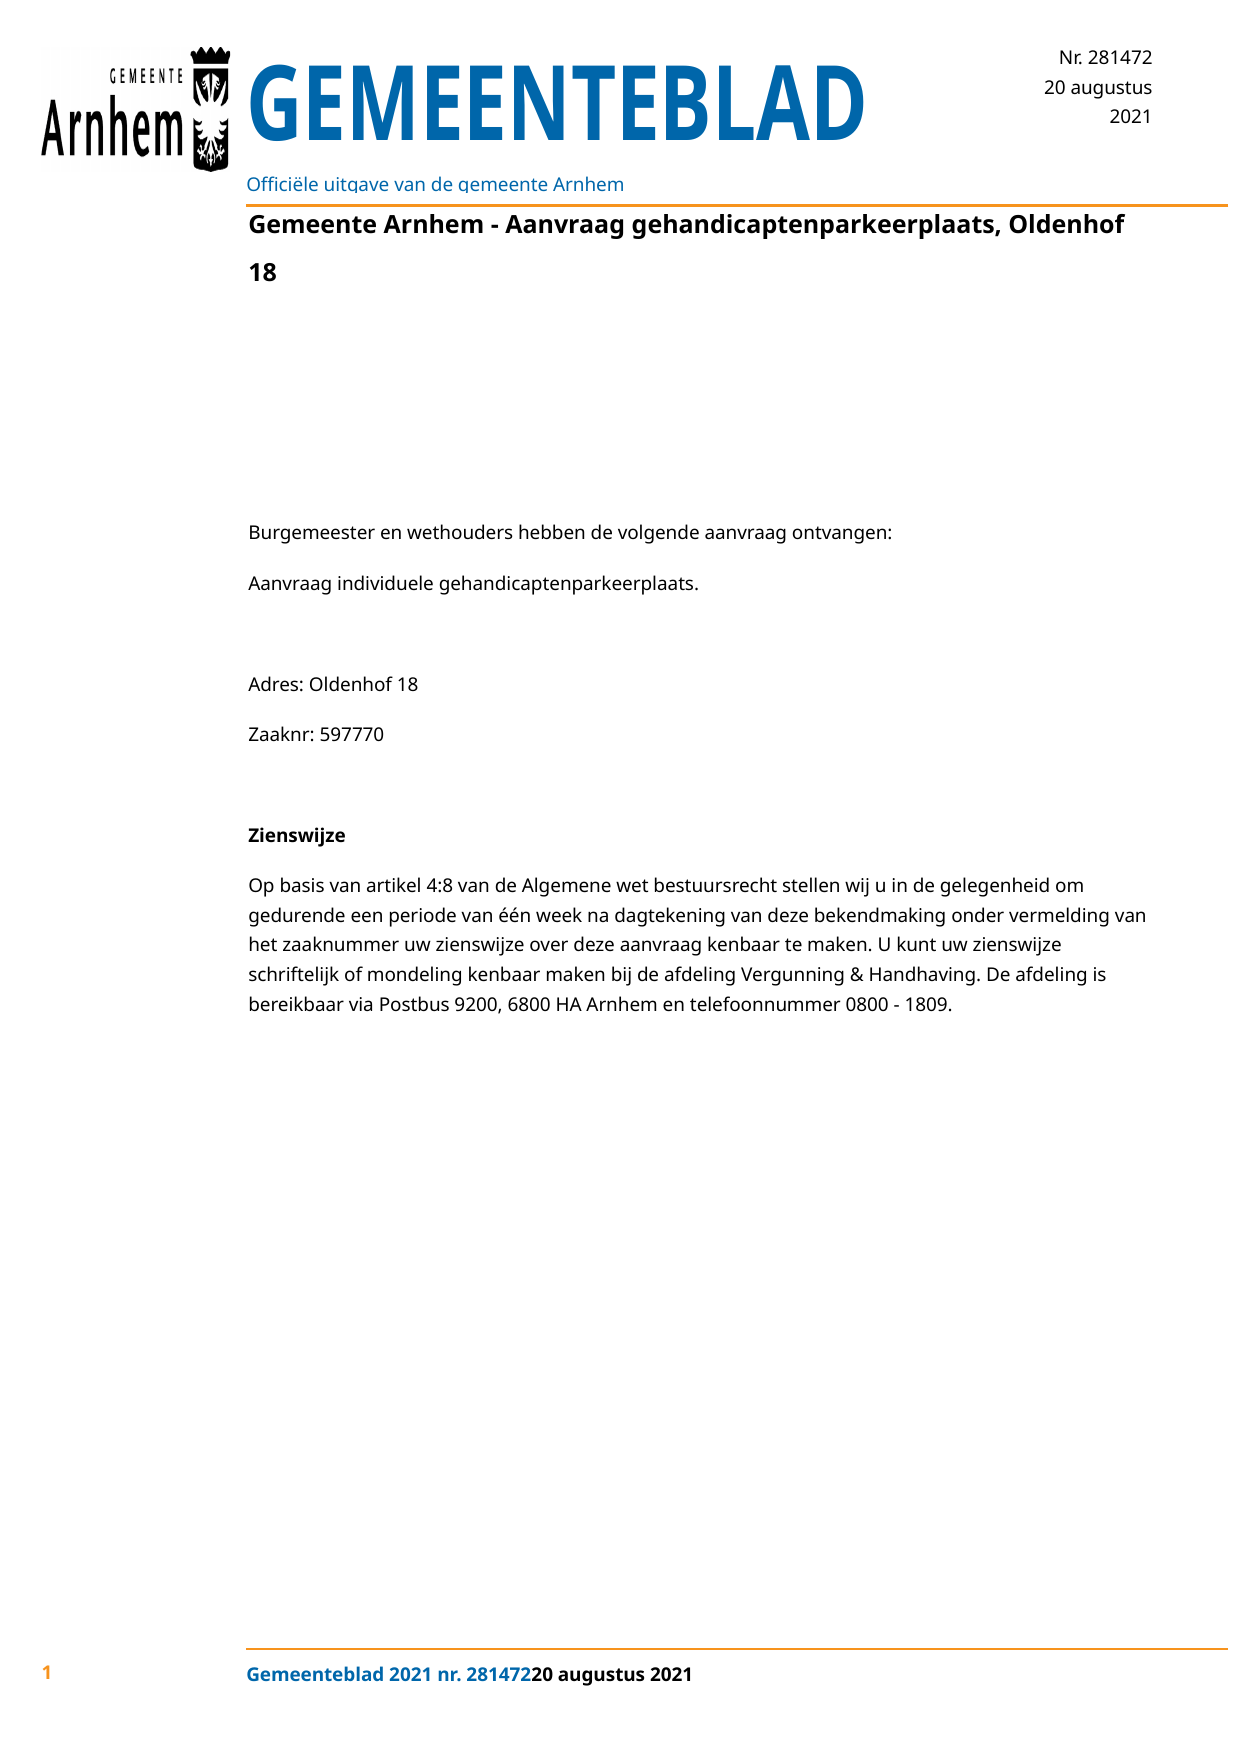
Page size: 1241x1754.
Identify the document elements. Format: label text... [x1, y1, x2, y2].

text Zaaknr: 597770 [248, 721, 1152, 747]
text Aanvraag individuele gehandicaptenparkeerplaats. [248, 570, 1152, 596]
text Op basis van artikel 4:8 van de Algemene wet bestuursrecht stellen wij u in de gelegenheid om gedurende een periode van één week na dagtekening van deze bekendmaking onder vermelding van het zaaknummer uw zienswijze over deze aanvraag kenbaar te maken. U kunt uw zienswijze schriftelijk of mondeling kenbaar maken bij de afdeling Vergunning & Handhaving. De afdeling is bereikbaar via Postbus 9200, 6800 HA Arnhem en telefoonnummer 0800 - 1809. [248, 872, 1152, 1017]
text Adres: Oldenhof 18 [248, 671, 1152, 697]
text Burgemeester en wethouders hebben de volgende aanvraag ontvangen: [248, 519, 1152, 545]
text Gemeente Arnhem - Aanvraag gehandicaptenparkeerplaats, Oldenhof 18 [248, 207, 1152, 288]
picture [41, 47, 231, 172]
text Zienswijze [248, 822, 1152, 848]
